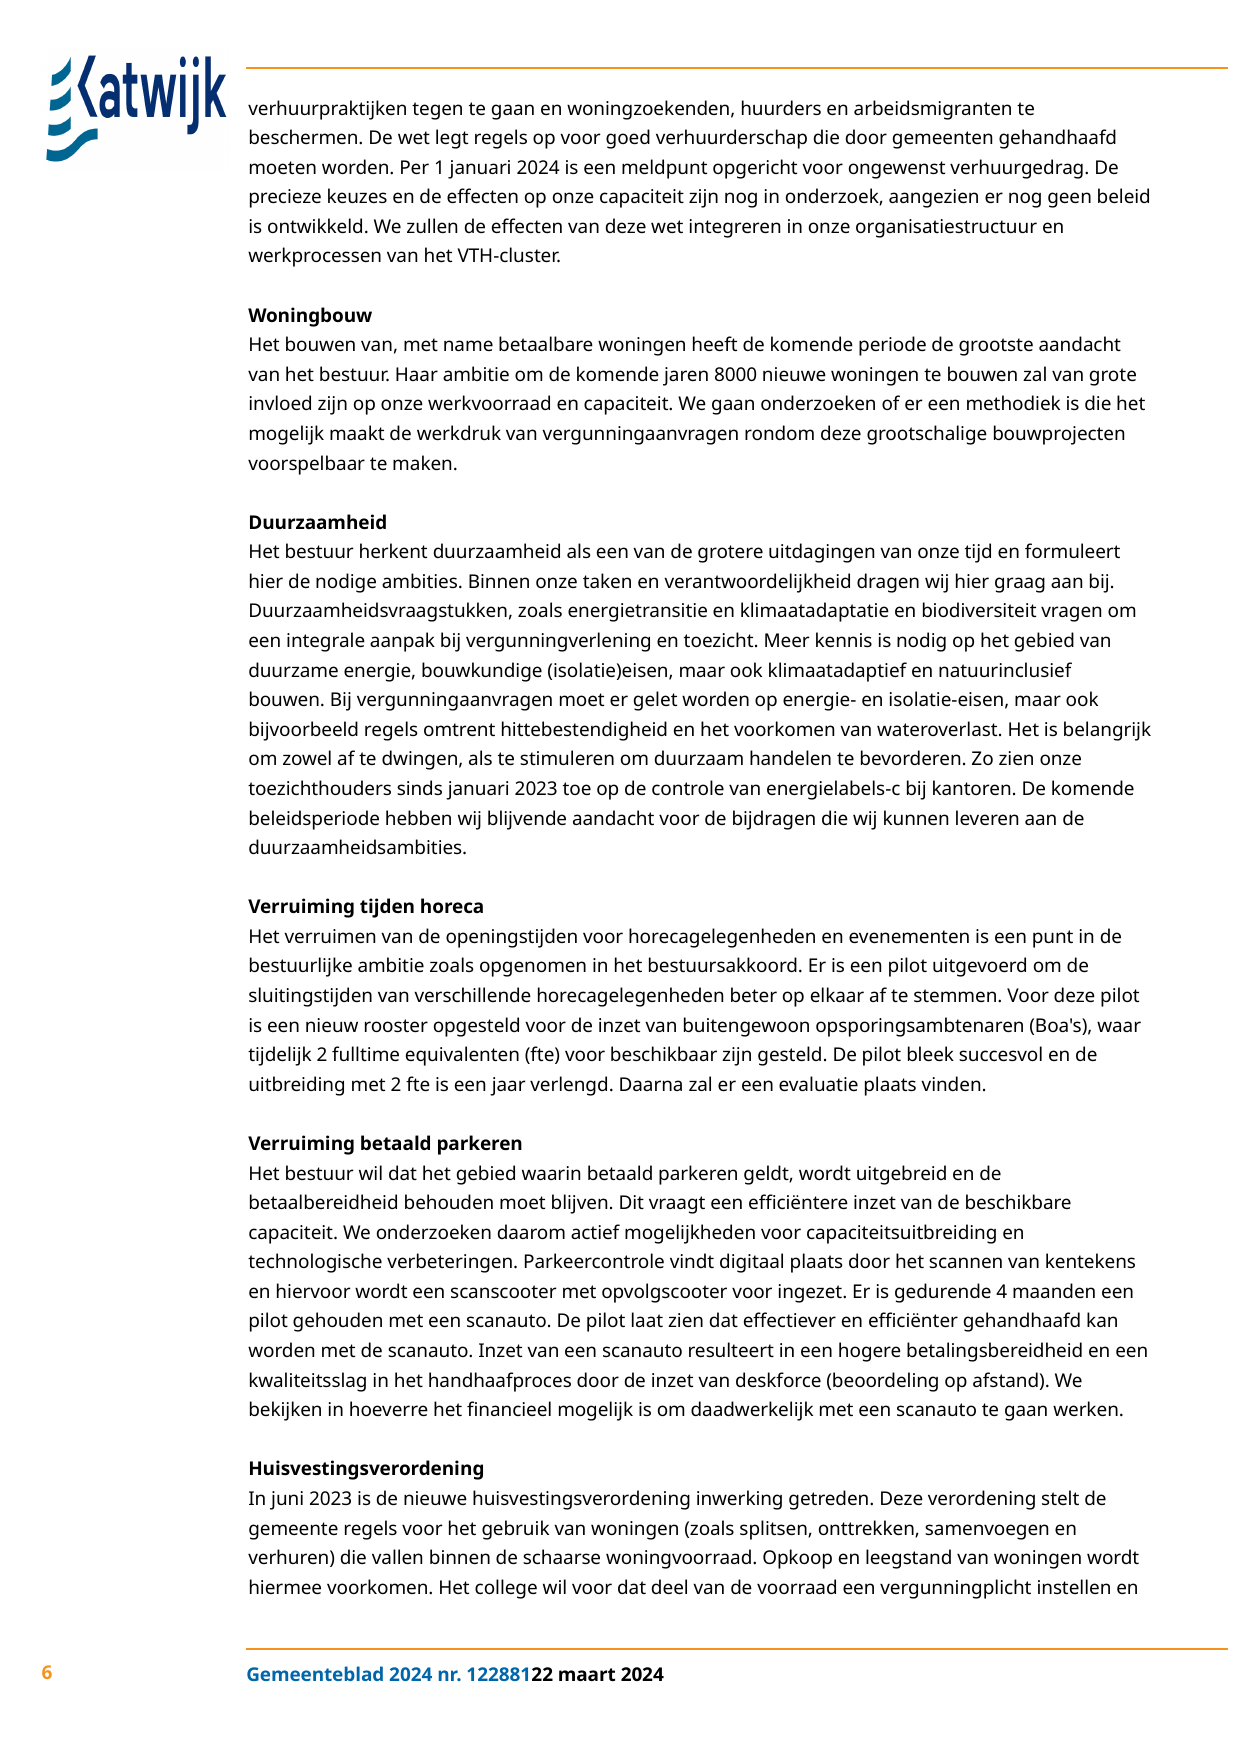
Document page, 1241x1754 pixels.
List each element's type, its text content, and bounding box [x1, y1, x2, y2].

text Duurzaamheid [248, 509, 1152, 535]
text Het bestuur wil dat het gebied waarin betaald parkeren geldt, wordt uitgebreid en de betaalbereidheid behouden moet blijven. Dit vraagt een efficiëntere inzet van de beschikbare capaciteit. We onderzoeken daarom actief mogelijkheden voor capaciteitsuitbreiding en technologische verbeteringen. Parkeercontrole vindt digitaal plaats door het scannen van kentekens en hiervoor wordt een scanscooter met opvolgscooter voor ingezet. Er is gedurende 4 maanden een pilot gehouden met een scanauto. De pilot laat zien dat effectiever en efficiënter gehandhaafd kan worden met de scanauto. Inzet van een scanauto resulteert in een hogere betalingsbereidheid en een kwaliteitsslag in het handhaafproces door de inzet van deskforce (beoordeling op afstand). We bekijken in hoeverre het financieel mogelijk is om daadwerkelijk met een scanauto te gaan werken. [248, 1160, 1152, 1422]
text Verruiming betaald parkeren [248, 1130, 1152, 1156]
text Verruiming tijden horeca [248, 893, 1152, 919]
text Het verruimen van de openingstijden voor horecagelegenheden en evenementen is een punt in de bestuurlijke ambitie zoals opgenomen in het bestuursakkoord. Er is een pilot uitgevoerd om de sluitingstijden van verschillende horecagelegenheden beter op elkaar af te stemmen. Voor deze pilot is een nieuw rooster opgesteld voor de inzet van buitengewoon opsporingsambtenaren (Boa's), waar tijdelijk 2 fulltime equivalenten (fte) voor beschikbaar zijn gesteld. De pilot bleek succesvol en de uitbreiding met 2 fte is een jaar verlengd. Daarna zal er een evaluatie plaats vinden. [248, 923, 1152, 1097]
text verhuurpraktijken tegen te gaan en woningzoekenden, huurders en arbeidsmigranten te beschermen. De wet legt regels op voor goed verhuurderschap die door gemeenten gehandhaafd moeten worden. Per 1 januari 2024 is een meldpunt opgericht voor ongewenst verhuurgedrag. De precieze keuzes en de effecten op onze capaciteit zijn nog in onderzoek, aangezien er nog geen beleid is ontwikkeld. We zullen de effecten van deze wet integreren in onze organisatiestructuur en werkprocessen van het VTH-cluster. [248, 95, 1152, 268]
text Huisvestingsverordening [248, 1456, 1152, 1481]
text Het bouwen van, met name betaalbare woningen heeft de komende periode de grootste aandacht van het bestuur. Haar ambitie om de komende jaren 8000 nieuwe woningen te bouwen zal van grote invloed zijn op onze werkvoorraad en capaciteit. We gaan onderzoeken of er een methodiek is die het mogelijk maakt de werkdruk van vergunningaanvragen rondom deze grootschalige bouwprojecten voorspelbaar te maken. [248, 331, 1152, 476]
text In juni 2023 is de nieuwe huisvestingsverordening inwerking getreden. Deze verordening stelt de gemeente regels voor het gebruik van woningen (zoals splitsen, onttrekken, samenvoegen en verhuren) die vallen binnen de schaarse woningvoorraad. Opkoop en leegstand van woningen wordt hiermee voorkomen. Het college wil voor dat deel van de voorraad een vergunningplicht instellen en [248, 1485, 1152, 1600]
picture [41, 47, 231, 172]
text Woningbouw [248, 302, 1152, 328]
text Het bestuur herkent duurzaamheid als een van de grotere uitdagingen van onze tijd en formuleert hier de nodige ambities. Binnen onze taken en verantwoordelijkheid dragen wij hier graag aan bij. Duurzaamheidsvraagstukken, zoals energietransitie en klimaatadaptatie en biodiversiteit vragen om een integrale aanpak bij vergunningverlening en toezicht. Meer kennis is nodig op het gebied van duurzame energie, bouwkundige (isolatie)eisen, maar ook klimaatadaptief en natuurinclusief bouwen. Bij vergunningaanvragen moet er gelet worden op energie- en isolatie-eisen, maar ook bijvoorbeeld regels omtrent hittebestendigheid en het voorkomen van wateroverlast. Het is belangrijk om zowel af te dwingen, als te stimuleren om duurzaam handelen te bevorderen. Zo zien onze toezichthouders sinds januari 2023 toe op de controle van energielabels-c bij kantoren. De komende beleidsperiode hebben wij blijvende aandacht voor de bijdragen die wij kunnen leveren aan de duurzaamheidsambities. [248, 538, 1152, 860]
